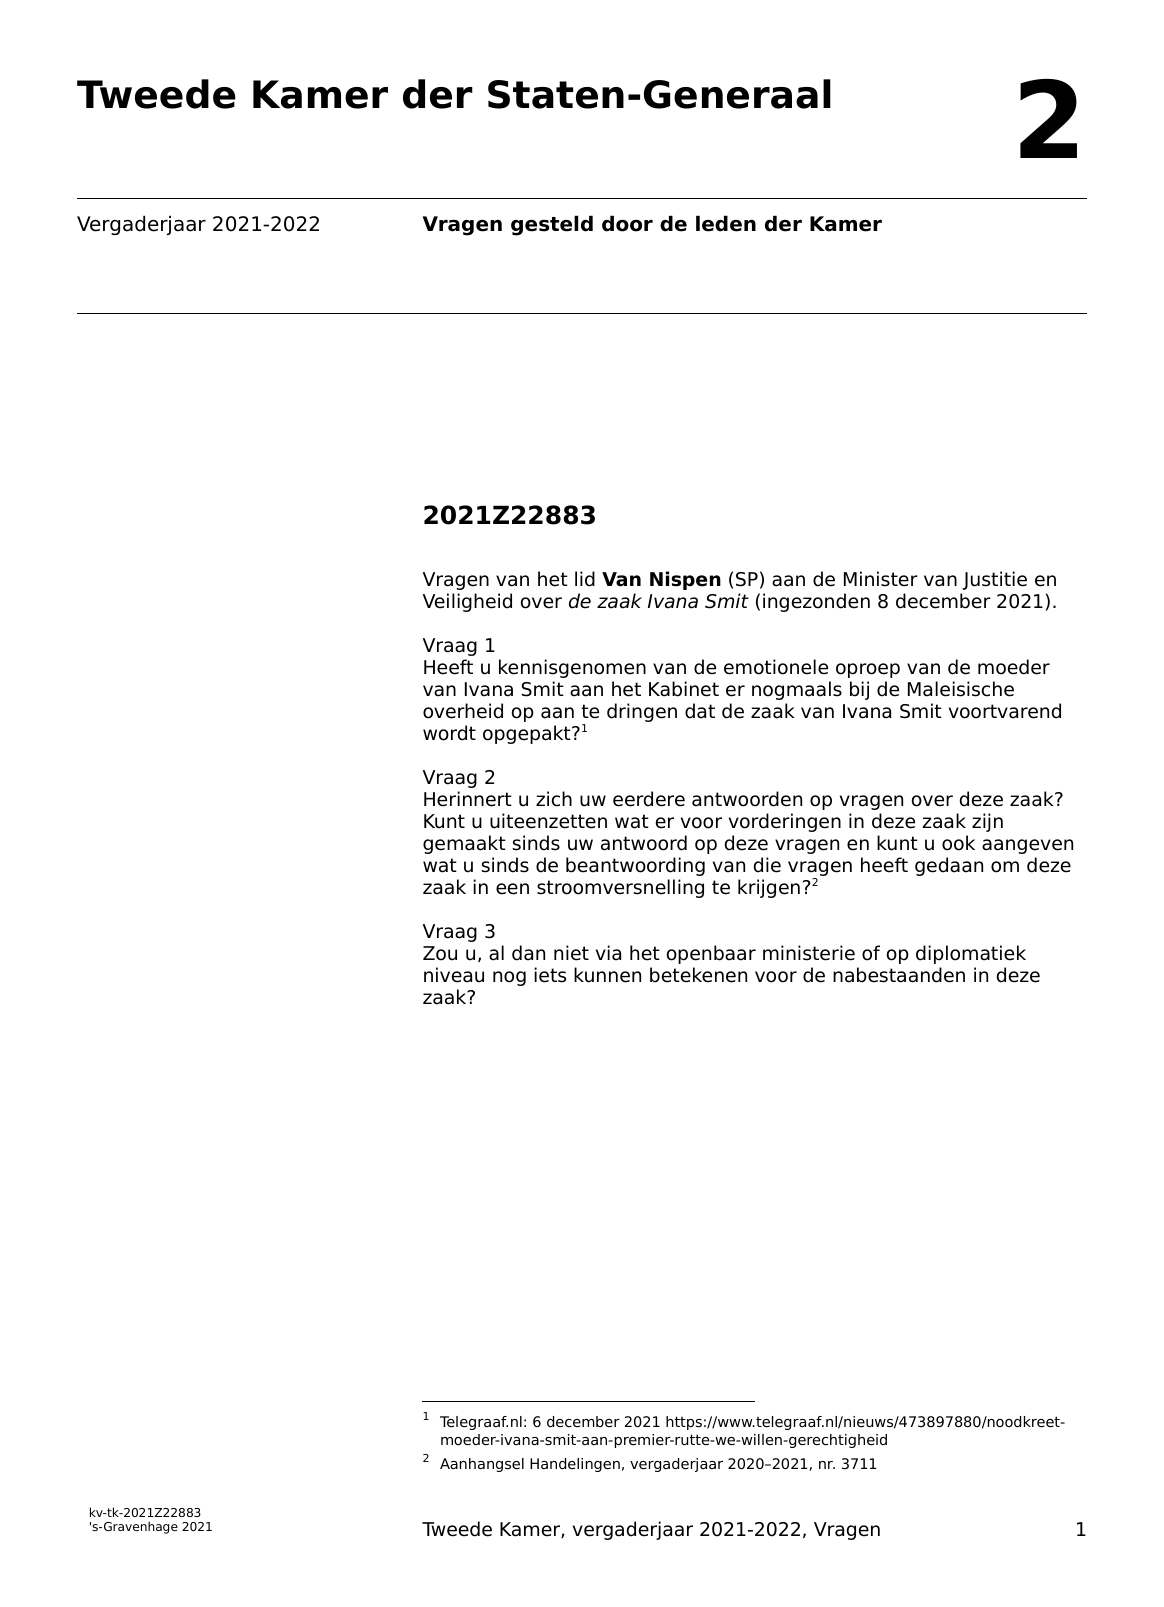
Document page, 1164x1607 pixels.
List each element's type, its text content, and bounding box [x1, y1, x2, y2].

text Herinnert u zich uw eerdere antwoorden op vragen over deze zaak? Kunt u uiteenzetten wat er voor vorderingen in deze zaak zijn gemaakt sinds uw antwoord op deze vragen en kunt u ook aangeven wat u sinds de beantwoording van die vragen heeft gedaan om deze zaak in een stroomversnelling te krijgen? [422, 789, 1087, 899]
text 2021Z22883 [422, 501, 1087, 531]
text Aanhangsel Handelingen, vergaderjaar 2020–2021, nr. 3711 [422, 1452, 1087, 1474]
table_cell Vergaderjaar 2021-2022 [77, 199, 422, 313]
text Heeft u kennisgenomen van de emotionele oproep van de moeder van Ivana Smit aan het Kabinet er nogmaals bij de Maleisische overheid op aan te dringen dat de zaak van Ivana Smit voortvarend wordt opgepakt? [422, 657, 1087, 745]
text Telegraaf.nl: 6 december 2021 https://www.telegraaf.nl/nieuws/473897880/noodkreet-moeder-ivana-smit-aan-premier-rutte-we-willen-gerechtigheid [422, 1410, 1087, 1449]
table_cell Vragen gesteld door de leden der Kamer [422, 199, 1087, 313]
table_header Tweede Kamer der Staten-Generaal [77, 59, 886, 198]
text Zou u, al dan niet via het openbaar ministerie of op diplomatiek niveau nog iets kunnen betekenen voor de nabestaanden in deze zaak? [422, 943, 1087, 1009]
text Vragen van het lid Van Nispen (SP) aan de Minister van Justitie en Veiligheid over de zaak Ivana Smit (ingezonden 8 december 2021). [422, 569, 1087, 613]
text Vraag 1 [422, 635, 1087, 657]
text kv-tk-2021Z22883 [88, 1506, 323, 1520]
text Vraag 2 [422, 767, 1087, 789]
text Vraag 3 [422, 921, 1087, 943]
text 's-Gravenhage 2021 [88, 1520, 323, 1534]
table_header 2 [886, 59, 1087, 198]
